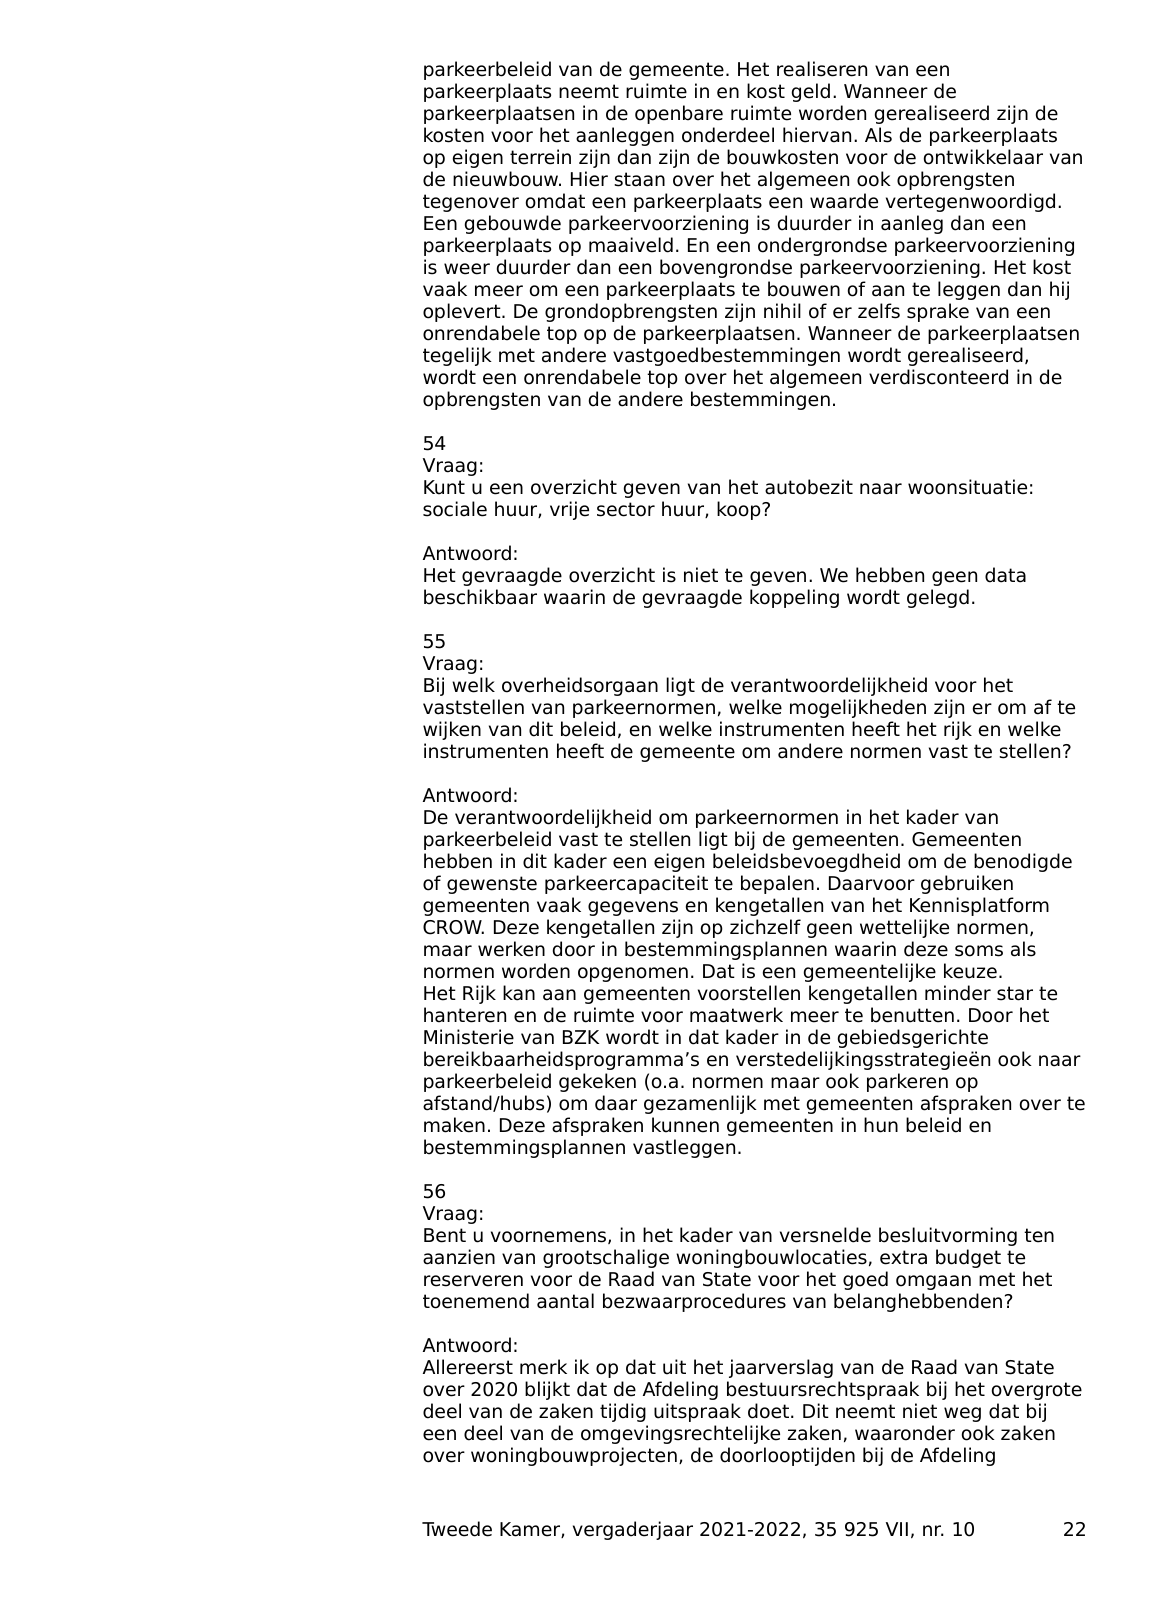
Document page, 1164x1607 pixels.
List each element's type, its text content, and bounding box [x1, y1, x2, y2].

text 55 [422, 631, 1087, 653]
text 56 [422, 1181, 1087, 1203]
text Vraag: [422, 1203, 1087, 1225]
text Antwoord: [422, 543, 1087, 565]
text Bij welk overheidsorgaan ligt de verantwoordelijkheid voor het vaststellen van parkeernormen, welke mogelijkheden zijn er om af te wijken van dit beleid, en welke instrumenten heeft het rijk en welke instrumenten heeft de gemeente om andere normen vast te stellen? [422, 675, 1087, 763]
text De verantwoordelijkheid om parkeernormen in het kader van parkeerbeleid vast te stellen ligt bij de gemeenten. Gemeenten hebben in dit kader een eigen beleidsbevoegdheid om de benodigde of gewenste parkeercapaciteit te bepalen. Daarvoor gebruiken gemeenten vaak gegevens en kengetallen van het Kennisplatform CROW. Deze kengetallen zijn op zichzelf geen wettelijke normen, maar werken door in bestemmingsplannen waarin deze soms als normen worden opgenomen. Dat is een gemeentelijke keuze. [422, 807, 1087, 983]
text Antwoord: [422, 1335, 1087, 1357]
text Allereerst merk ik op dat uit het jaarverslag van de Raad van State over 2020 blijkt dat de Afdeling bestuursrechtspraak bij het overgrote deel van de zaken tijdig uitspraak doet. Dit neemt niet weg dat bij een deel van de omgevingsrechtelijke zaken, waaronder ook zaken over woningbouwprojecten, de doorlooptijden bij de Afdeling [422, 1357, 1087, 1467]
text Kunt u een overzicht geven van het autobezit naar woonsituatie: sociale huur, vrije sector huur, koop? [422, 477, 1087, 521]
text Bent u voornemens, in het kader van versnelde besluitvorming ten aanzien van grootschalige woningbouwlocaties, extra budget te reserveren voor de Raad van State voor het goed omgaan met het toenemend aantal bezwaarprocedures van belanghebbenden? [422, 1225, 1087, 1313]
text Vraag: [422, 455, 1087, 477]
text Het Rijk kan aan gemeenten voorstellen kengetallen minder star te hanteren en de ruimte voor maatwerk meer te benutten. Door het Ministerie van BZK wordt in dat kader in de gebiedsgerichte bereikbaarheidsprogramma’s en verstedelijkingsstrategieën ook naar parkeerbeleid gekeken (o.a. normen maar ook parkeren op afstand/hubs) om daar gezamenlijk met gemeenten afspraken over te maken. Deze afspraken kunnen gemeenten in hun beleid en bestemmingsplannen vastleggen. [422, 983, 1087, 1159]
text Antwoord: [422, 785, 1087, 807]
text 54 [422, 433, 1087, 455]
text Het gevraagde overzicht is niet te geven. We hebben geen data beschikbaar waarin de gevraagde koppeling wordt gelegd. [422, 565, 1087, 609]
text Vraag: [422, 653, 1087, 675]
text parkeerbeleid van de gemeente. Het realiseren van een parkeerplaats neemt ruimte in en kost geld. Wanneer de parkeerplaatsen in de openbare ruimte worden gerealiseerd zijn de kosten voor het aanleggen onderdeel hiervan. Als de parkeerplaats op eigen terrein zijn dan zijn de bouwkosten voor de ontwikkelaar van de nieuwbouw. Hier staan over het algemeen ook opbrengsten tegenover omdat een parkeerplaats een waarde vertegenwoordigd. Een gebouwde parkeervoorziening is duurder in aanleg dan een parkeerplaats op maaiveld. En een ondergrondse parkeervoorziening is weer duurder dan een bovengrondse parkeervoorziening. Het kost vaak meer om een parkeerplaats te bouwen of aan te leggen dan hij oplevert. De grondopbrengsten zijn nihil of er zelfs sprake van een onrendabele top op de parkeerplaatsen. Wanneer de parkeerplaatsen tegelijk met andere vastgoedbestemmingen wordt gerealiseerd, wordt een onrendabele top over het algemeen verdisconteerd in de opbrengsten van de andere bestemmingen. [422, 59, 1087, 411]
